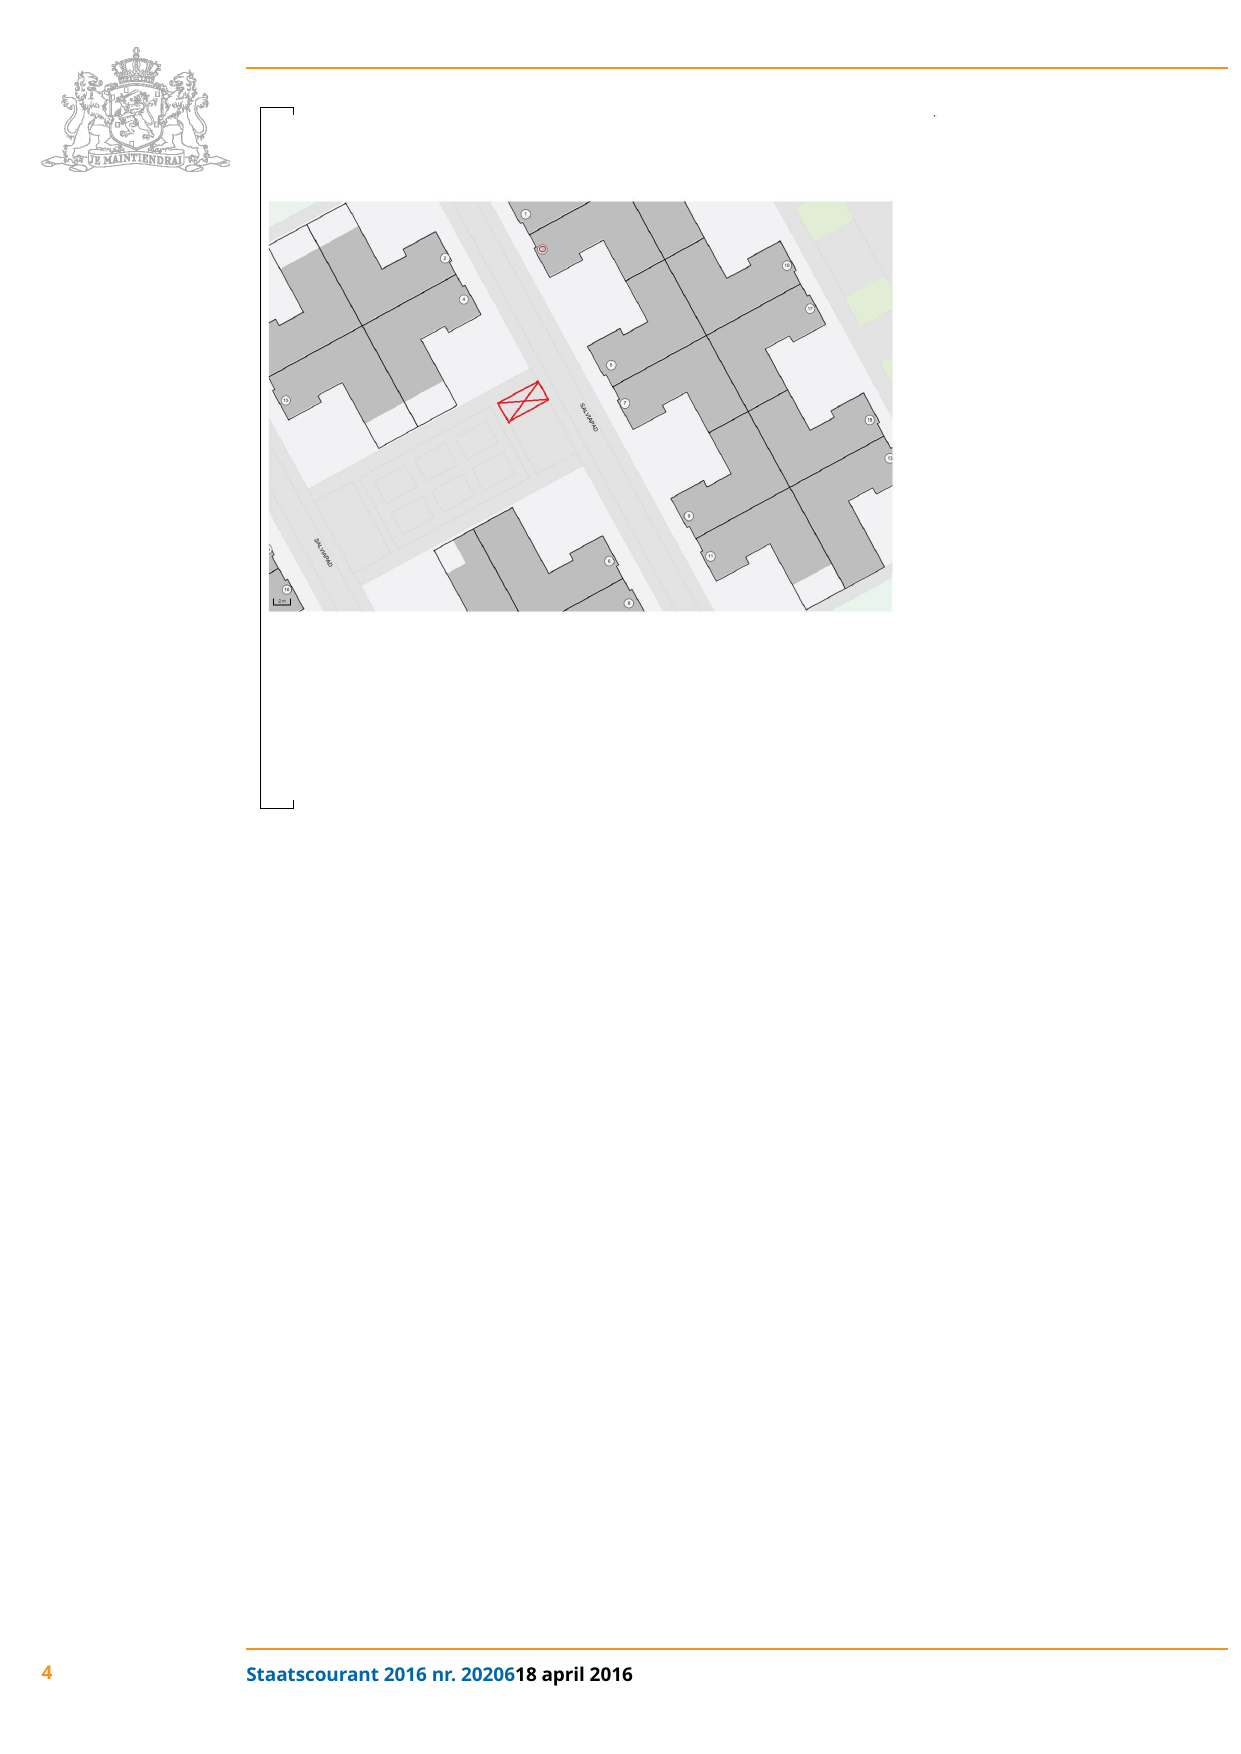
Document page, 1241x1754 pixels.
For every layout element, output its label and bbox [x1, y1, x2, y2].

picture [268, 115, 1173, 800]
picture [41, 47, 231, 172]
